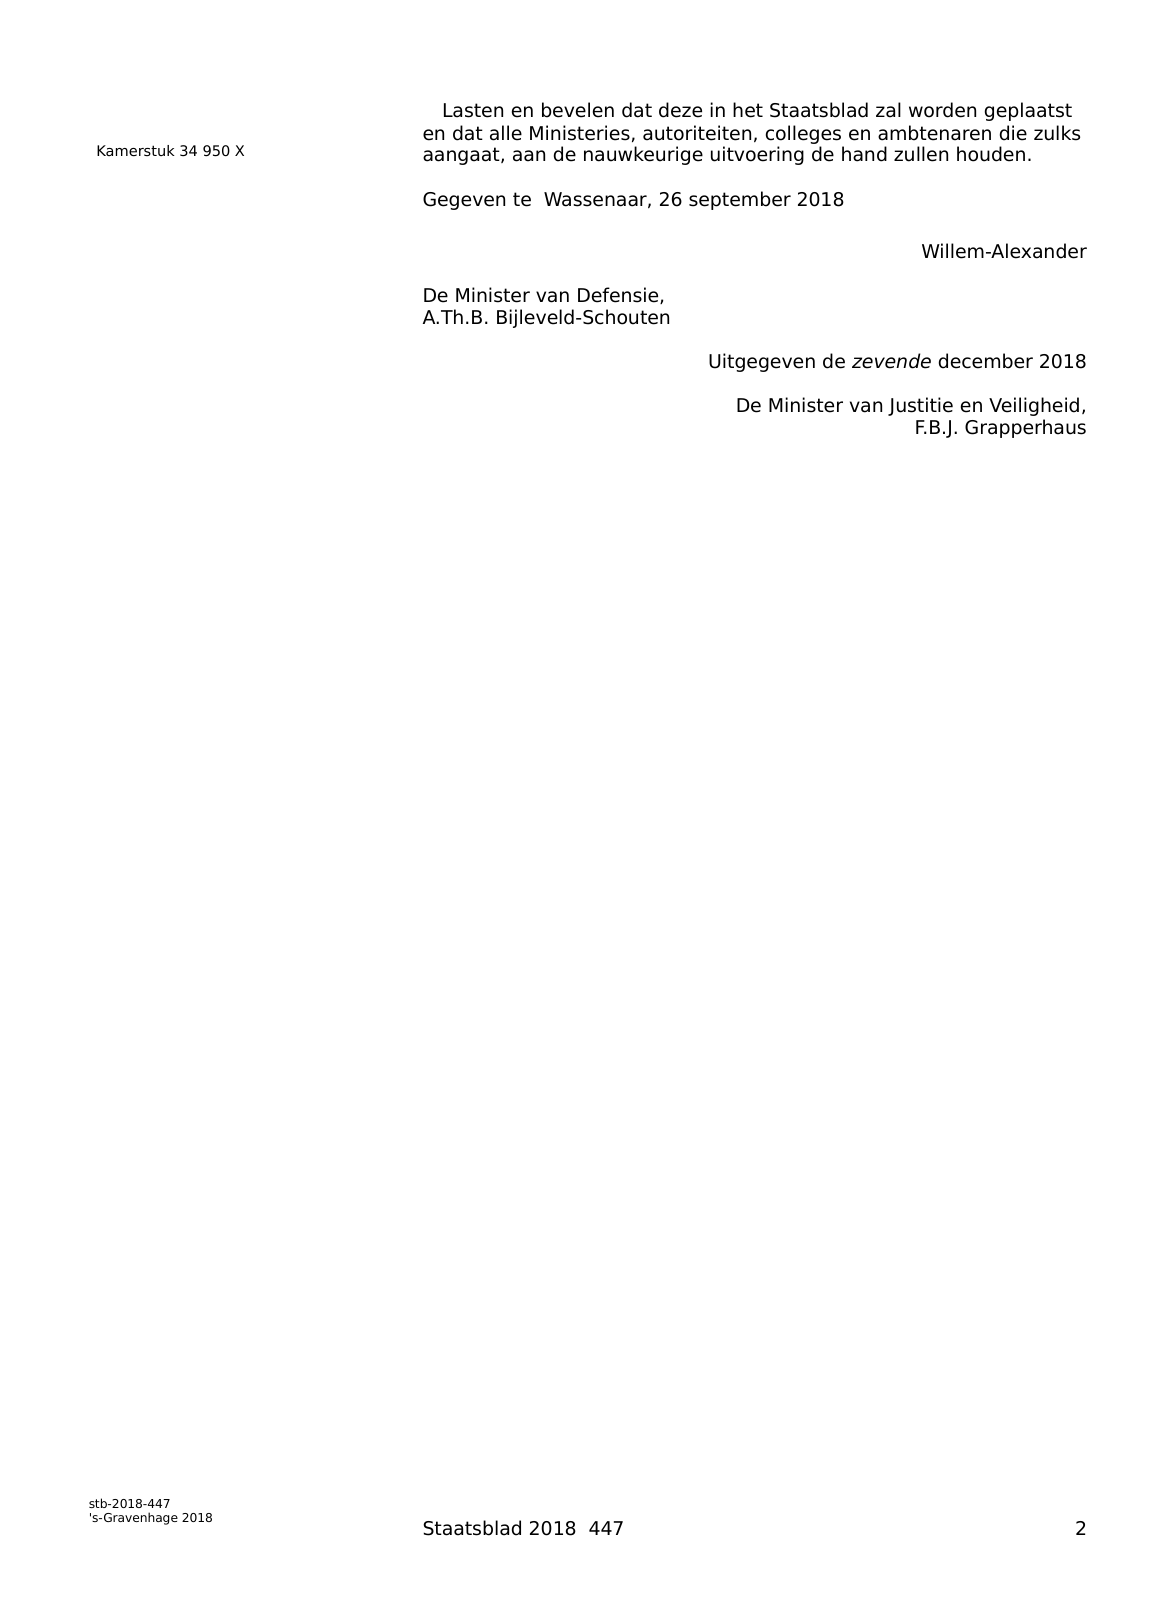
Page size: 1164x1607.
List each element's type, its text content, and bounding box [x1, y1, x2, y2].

text 's-Gravenhage 2018 [88, 1511, 323, 1525]
text Uitgegeven de zevende december 2018 [422, 351, 1087, 373]
text Gegeven te Wassenaar, 26 september 2018 [422, 188, 1087, 211]
text De Minister van Defensie, A.Th.B. Bijleveld-Schouten [422, 285, 1087, 329]
text Willem-Alexander [422, 241, 1087, 262]
text De Minister van Justitie en Veiligheid, F.B.J. Grapperhaus [422, 395, 1087, 439]
text stb-2018-447 [88, 1497, 323, 1511]
text Kamerstuk 34 950 X [77, 143, 396, 160]
text Lasten en bevelen dat deze in het Staatsblad zal worden geplaatst en dat alle Ministeries, autoriteiten, colleges en ambtenaren die zulks aangaat, aan de nauwkeurige uitvoering de hand zullen houden. [422, 100, 1087, 166]
